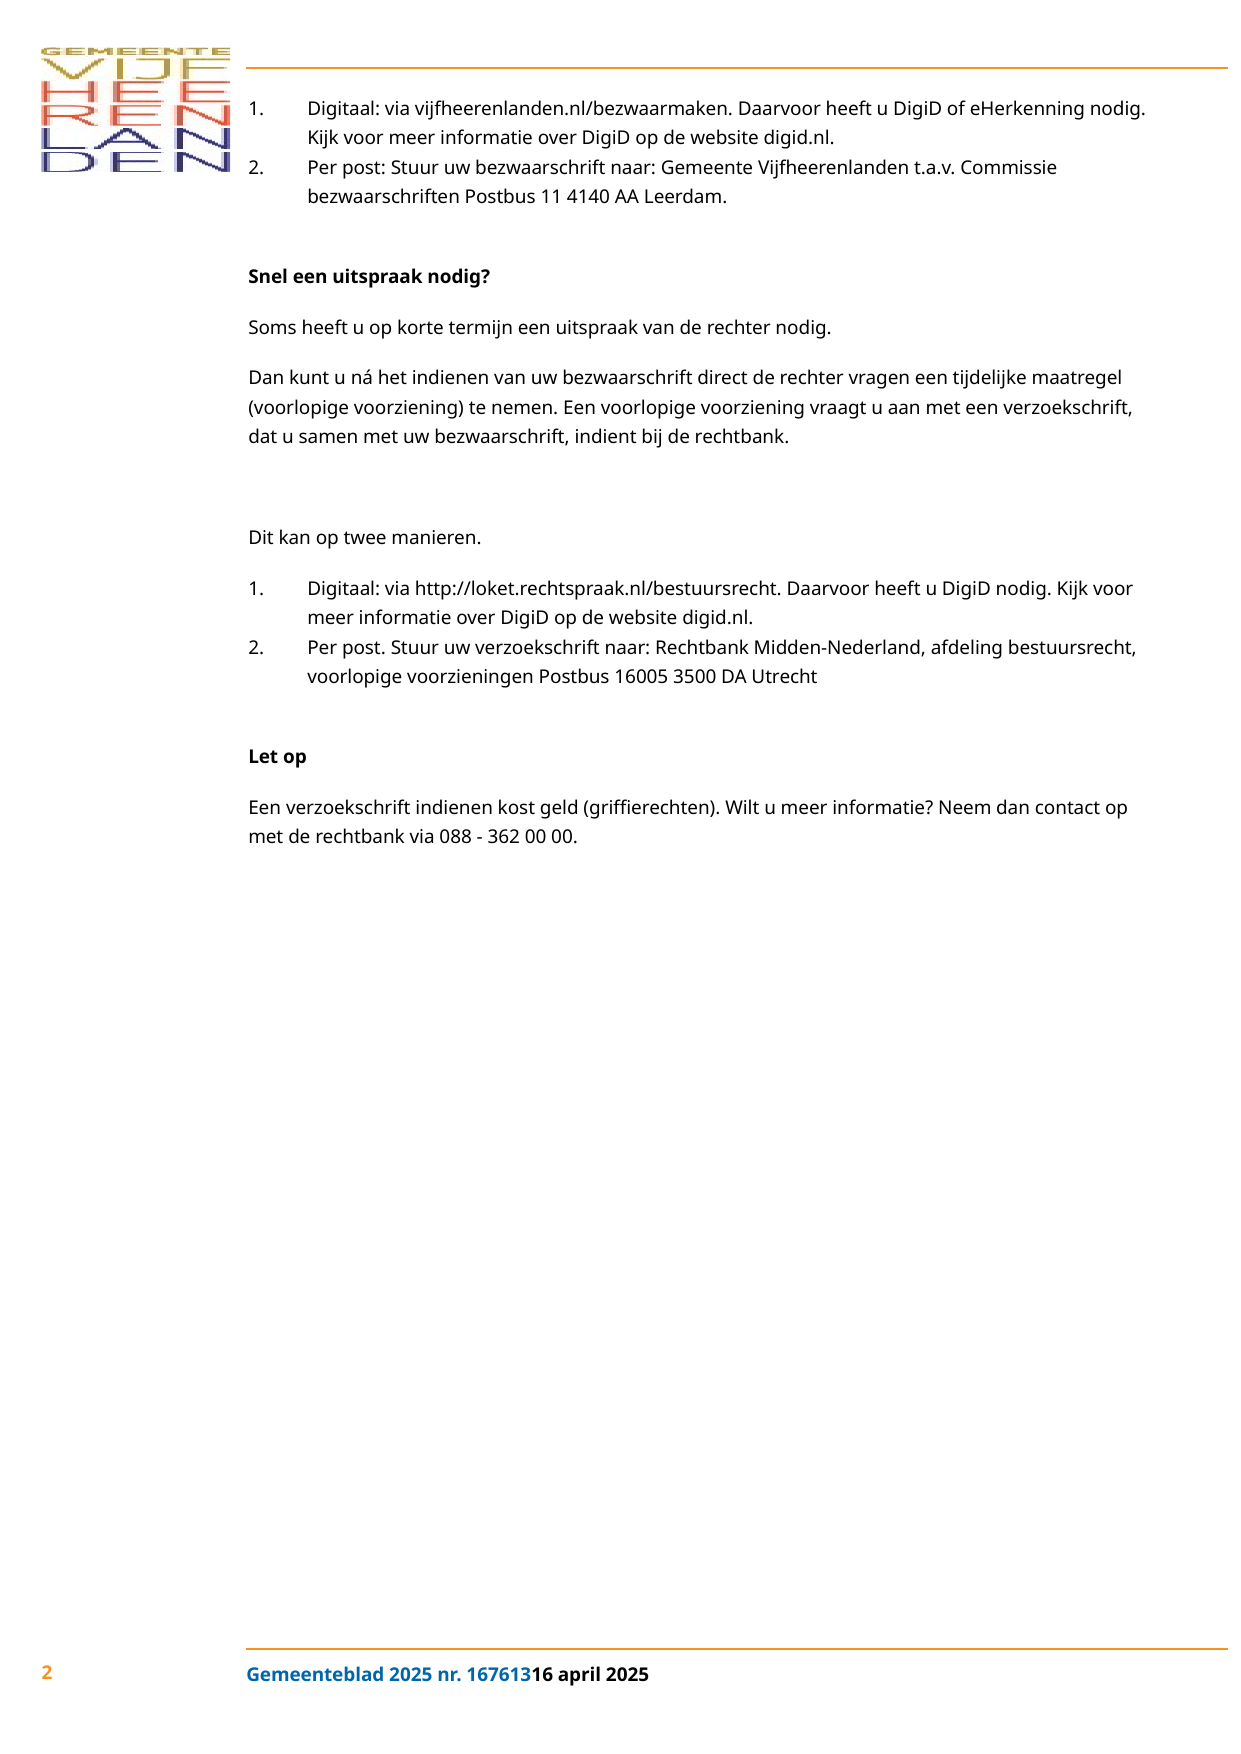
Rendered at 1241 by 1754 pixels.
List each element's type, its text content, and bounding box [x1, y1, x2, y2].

text Een verzoekschrift indienen kost geld (griffierechten). Wilt u meer informatie? Neem dan contact op met de rechtbank via 088 - 362 00 00. [248, 794, 1152, 849]
text Dit kan op twee manieren. [248, 524, 1152, 550]
list Per post. Stuur uw verzoekschrift naar: Rechtbank Midden-Nederland, afdeling bestuursrecht, voorlopige voorzieningen Postbus 16005 3500 DA Utrecht [248, 634, 1152, 689]
list Per post: Stuur uw bezwaarschrift naar: Gemeente Vijfheerenlanden t.a.v. Commissie bezwaarschriften Postbus 11 4140 AA Leerdam. [248, 154, 1152, 209]
text Soms heeft u op korte termijn een uitspraak van de rechter nodig. [248, 314, 1152, 340]
list Digitaal: via http://loket.rechtspraak.nl/bestuursrecht. Daarvoor heeft u DigiD nodig. Kijk voor meer informatie over DigiD op de website digid.nl. [248, 575, 1152, 630]
picture [41, 47, 231, 172]
list Digitaal: via vijfheerenlanden.nl/bezwaarmaken. Daarvoor heeft u DigiD of eHerkenning nodig. Kijk voor meer informatie over DigiD op de website digid.nl. [248, 95, 1152, 150]
text Let op [248, 743, 1152, 769]
text Dan kunt u ná het indienen van uw bezwaarschrift direct de rechter vragen een tijdelijke maatregel (voorlopige voorziening) te nemen. Een voorlopige voorziening vraagt u aan met een verzoekschrift, dat u samen met uw bezwaarschrift, indient bij de rechtbank. [248, 364, 1152, 449]
text Snel een uitspraak nodig? [248, 263, 1152, 289]
